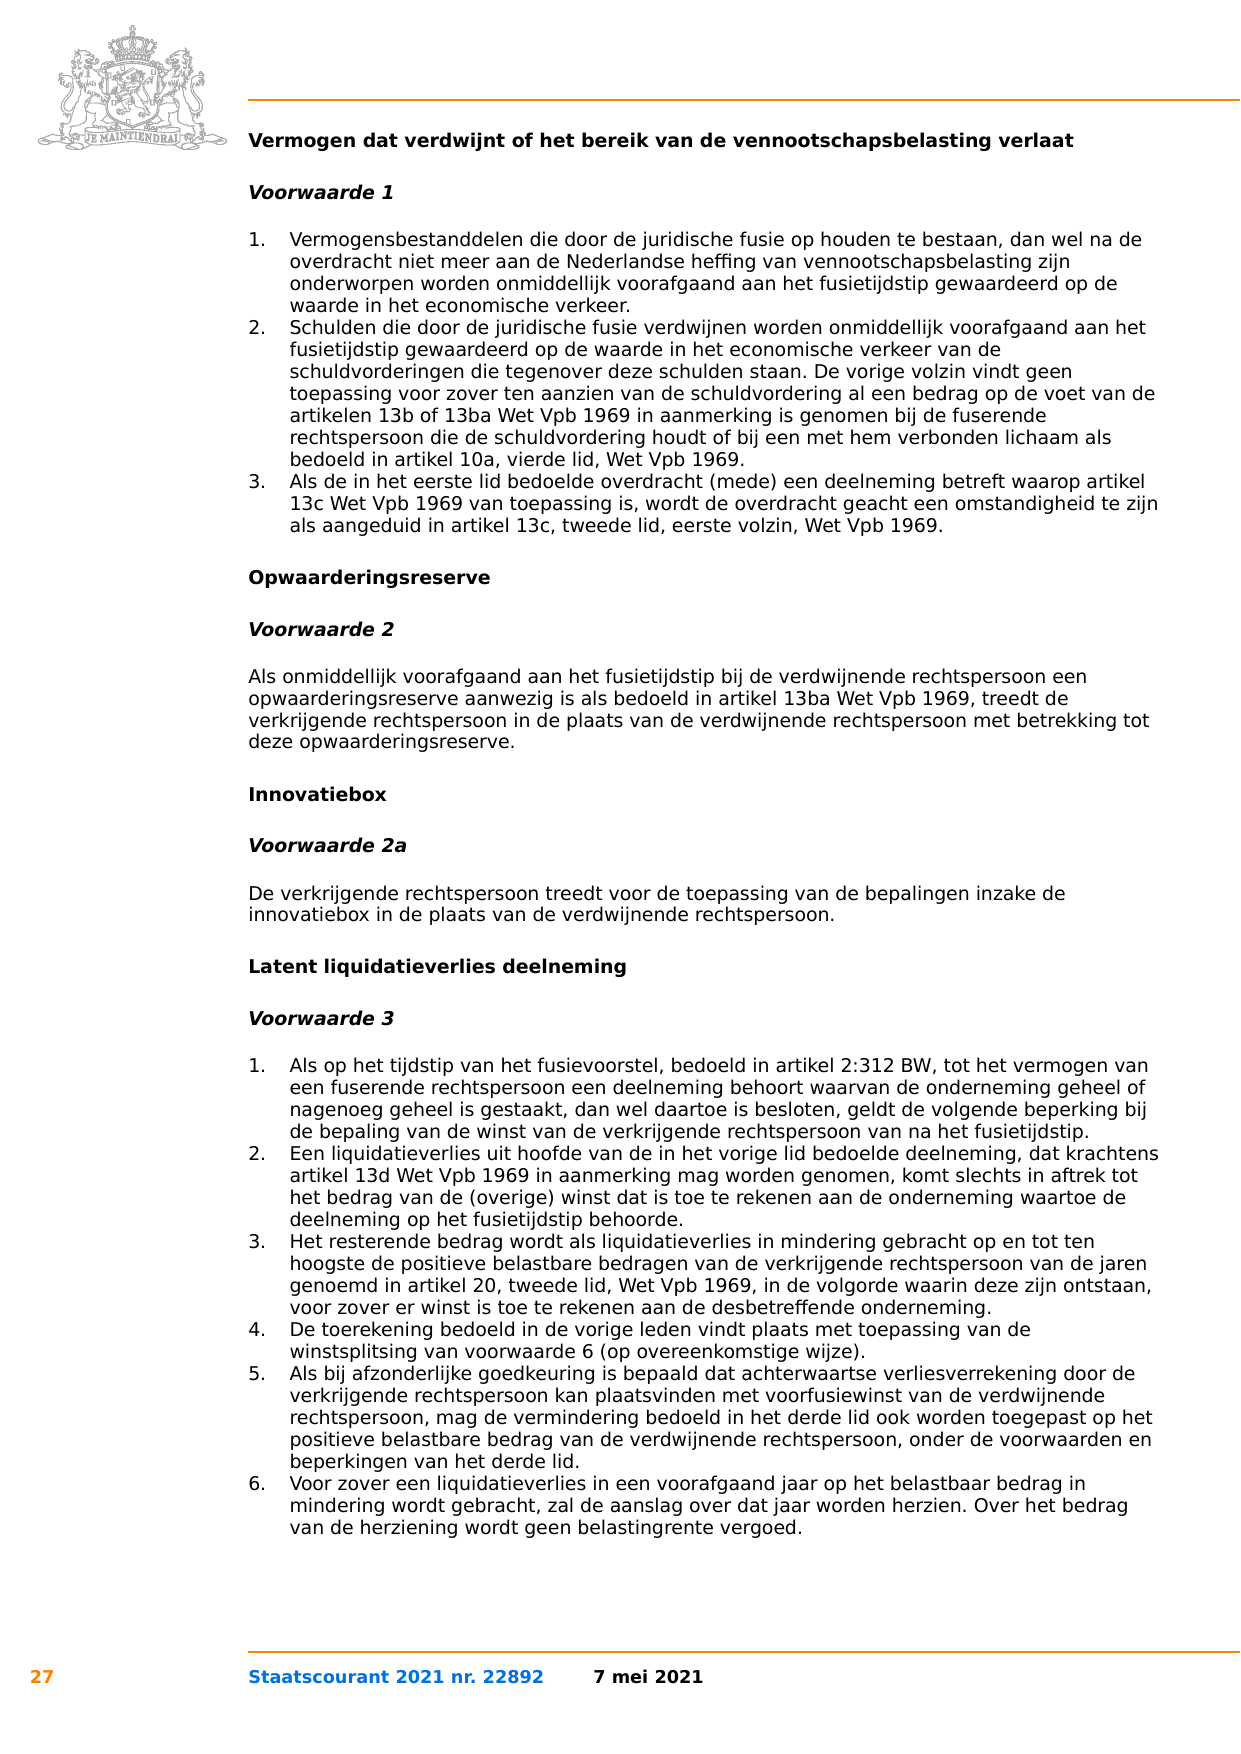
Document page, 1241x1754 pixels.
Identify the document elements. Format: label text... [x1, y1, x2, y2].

text 1. Vermogensbestanddelen die door de juridische fusie op houden te bestaan, dan wel na de overdracht niet meer aan de Nederlandse heffing van vennootschapsbelasting zijn onderworpen worden onmiddellijk voorafgaand aan het fusietijdstip gewaardeerd op de waarde in het economische verkeer. [248, 229, 1163, 317]
text 1. Als op het tijdstip van het fusievoorstel, bedoeld in artikel 2:312 BW, tot het vermogen van een fuserende rechtspersoon een deelneming behoort waarvan de onderneming geheel of nagenoeg geheel is gestaakt, dan wel daartoe is besloten, geldt de volgende beperking bij de bepaling van de winst van de verkrijgende rechtspersoon van na het fusietijdstip. [248, 1055, 1163, 1143]
subtitle Vermogen dat verdwijnt of het bereik van de vennootschapsbelasting verlaat [248, 130, 1163, 152]
subtitle Opwaarderingsreserve [248, 567, 1163, 588]
subtitle Voorwaarde 2a [248, 835, 1163, 857]
subtitle Voorwaarde 3 [248, 1008, 1163, 1030]
text 3. Het resterende bedrag wordt als liquidatieverlies in mindering gebracht op en tot ten hoogste de positieve belastbare bedragen van de verkrijgende rechtspersoon van de jaren genoemd in artikel 20, tweede lid, Wet Vpb 1969, in de volgorde waarin deze zijn ontstaan, voor zover er winst is toe te rekenen aan de desbetreffende onderneming. [248, 1231, 1163, 1319]
text 2. Schulden die door de juridische fusie verdwijnen worden onmiddellijk voorafgaand aan het fusietijdstip gewaardeerd op de waarde in het economische verkeer van de schuldvorderingen die tegenover deze schulden staan. De vorige volzin vindt geen toepassing voor zover ten aanzien van de schuldvordering al een bedrag op de voet van de artikelen 13b of 13ba Wet Vpb 1969 in aanmerking is genomen bij de fuserende rechtspersoon die de schuldvordering houdt of bij een met hem verbonden lichaam als bedoeld in artikel 10a, vierde lid, Wet Vpb 1969. [248, 317, 1163, 471]
subtitle Voorwaarde 1 [248, 182, 1163, 204]
text 4. De toerekening bedoeld in de vorige leden vindt plaats met toepassing van de winstsplitsing van voorwaarde 6 (op overeenkomstige wijze). [248, 1319, 1163, 1363]
text De verkrijgende rechtspersoon treedt voor de toepassing van de bepalingen inzake de innovatiebox in de plaats van de verdwijnende rechtspersoon. [248, 882, 1163, 926]
picture [38, 25, 227, 150]
text 3. Als de in het eerste lid bedoelde overdracht (mede) een deelneming betreft waarop artikel 13c Wet Vpb 1969 van toepassing is, wordt de overdracht geacht een omstandigheid te zijn als aangeduid in artikel 13c, tweede lid, eerste volzin, Wet Vpb 1969. [248, 471, 1163, 537]
text Als onmiddellijk voorafgaand aan het fusietijdstip bij de verdwijnende rechtspersoon een opwaarderingsreserve aanwezig is als bedoeld in artikel 13ba Wet Vpb 1969, treedt de verkrijgende rechtspersoon in de plaats van de verdwijnende rechtspersoon met betrekking tot deze opwaarderingsreserve. [248, 666, 1163, 753]
text 5. Als bij afzonderlijke goedkeuring is bepaald dat achterwaartse verliesverrekening door de verkrijgende rechtspersoon kan plaatsvinden met voorfusiewinst van de verdwijnende rechtspersoon, mag de vermindering bedoeld in het derde lid ook worden toegepast op het positieve belastbare bedrag van de verdwijnende rechtspersoon, onder de voorwaarden en beperkingen van het derde lid. [248, 1363, 1163, 1473]
subtitle Latent liquidatieverlies deelneming [248, 956, 1163, 978]
subtitle Innovatiebox [248, 783, 1163, 805]
text 2. Een liquidatieverlies uit hoofde van de in het vorige lid bedoelde deelneming, dat krachtens artikel 13d Wet Vpb 1969 in aanmerking mag worden genomen, komt slechts in aftrek tot het bedrag van de (overige) winst dat is toe te rekenen aan de onderneming waartoe de deelneming op het fusietijdstip behoorde. [248, 1143, 1163, 1231]
text 6. Voor zover een liquidatieverlies in een voorafgaand jaar op het belastbaar bedrag in mindering wordt gebracht, zal de aanslag over dat jaar worden herzien. Over het bedrag van de herziening wordt geen belastingrente vergoed. [248, 1473, 1163, 1539]
subtitle Voorwaarde 2 [248, 618, 1163, 641]
